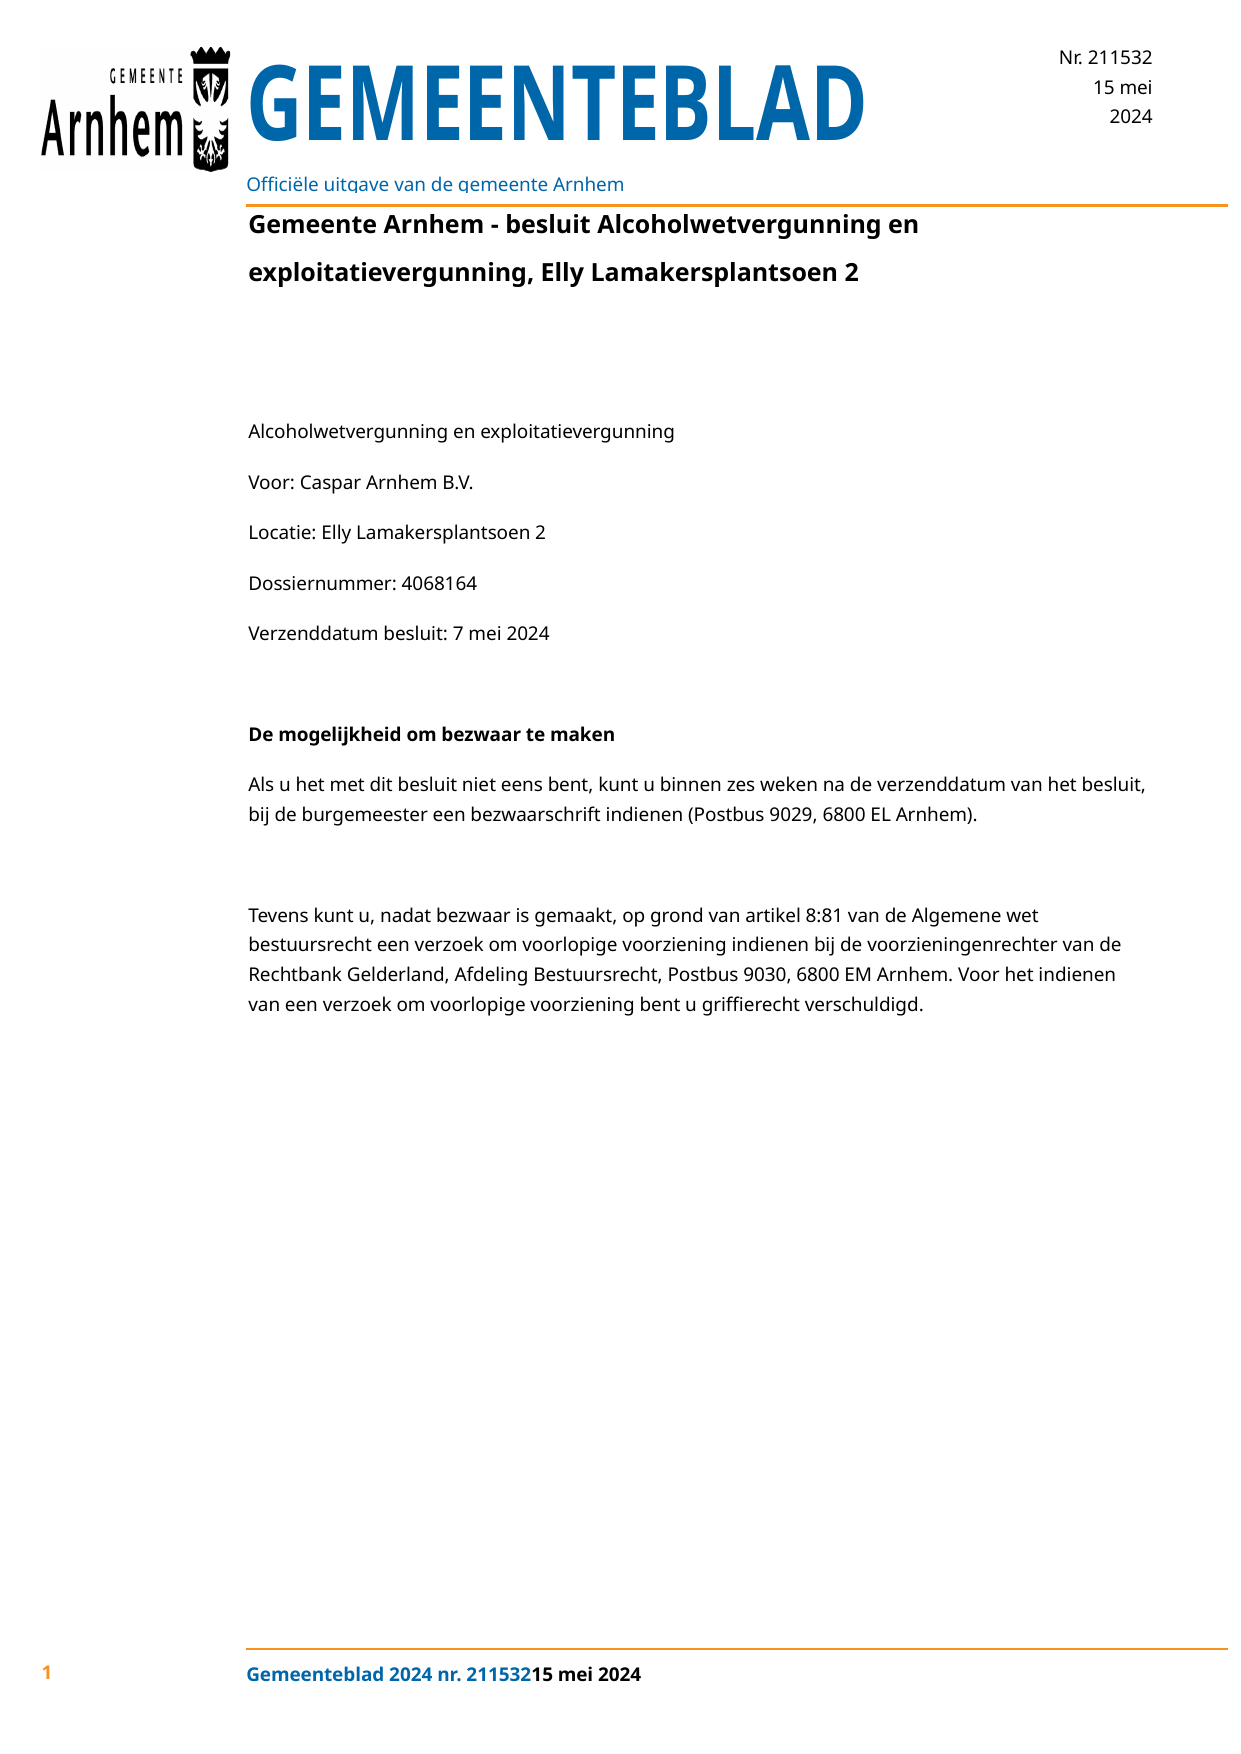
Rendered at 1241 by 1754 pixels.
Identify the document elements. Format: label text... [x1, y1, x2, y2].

text Tevens kunt u, nadat bezwaar is gemaakt, op grond van artikel 8:81 van de Algemene wet bestuursrecht een verzoek om voorlopige voorziening indienen bij de voorzieningenrechter van de Rechtbank Gelderland, Afdeling Bestuursrecht, Postbus 9030, 6800 EM Arnhem. Voor het indienen van een verzoek om voorlopige voorziening bent u griffierecht verschuldigd. [248, 902, 1152, 1017]
text Voor: Caspar Arnhem B.V. [248, 469, 1152, 495]
text Dossiernummer: 4068164 [248, 570, 1152, 596]
text De mogelijkheid om bezwaar te maken [248, 721, 1152, 747]
text Als u het met dit besluit niet eens bent, kunt u binnen zes weken na de verzenddatum van het besluit, bij de burgemeester een bezwaarschrift indienen (Postbus 9029, 6800 EL Arnhem). [248, 772, 1152, 827]
text Alcoholwetvergunning en exploitatievergunning [248, 419, 1152, 444]
text Gemeente Arnhem - besluit Alcoholwetvergunning en exploitatievergunning, Elly Lamakersplantsoen 2 [248, 207, 1152, 288]
text Locatie: Elly Lamakersplantsoen 2 [248, 519, 1152, 545]
picture [41, 47, 231, 172]
text Verzenddatum besluit: 7 mei 2024 [248, 620, 1152, 646]
